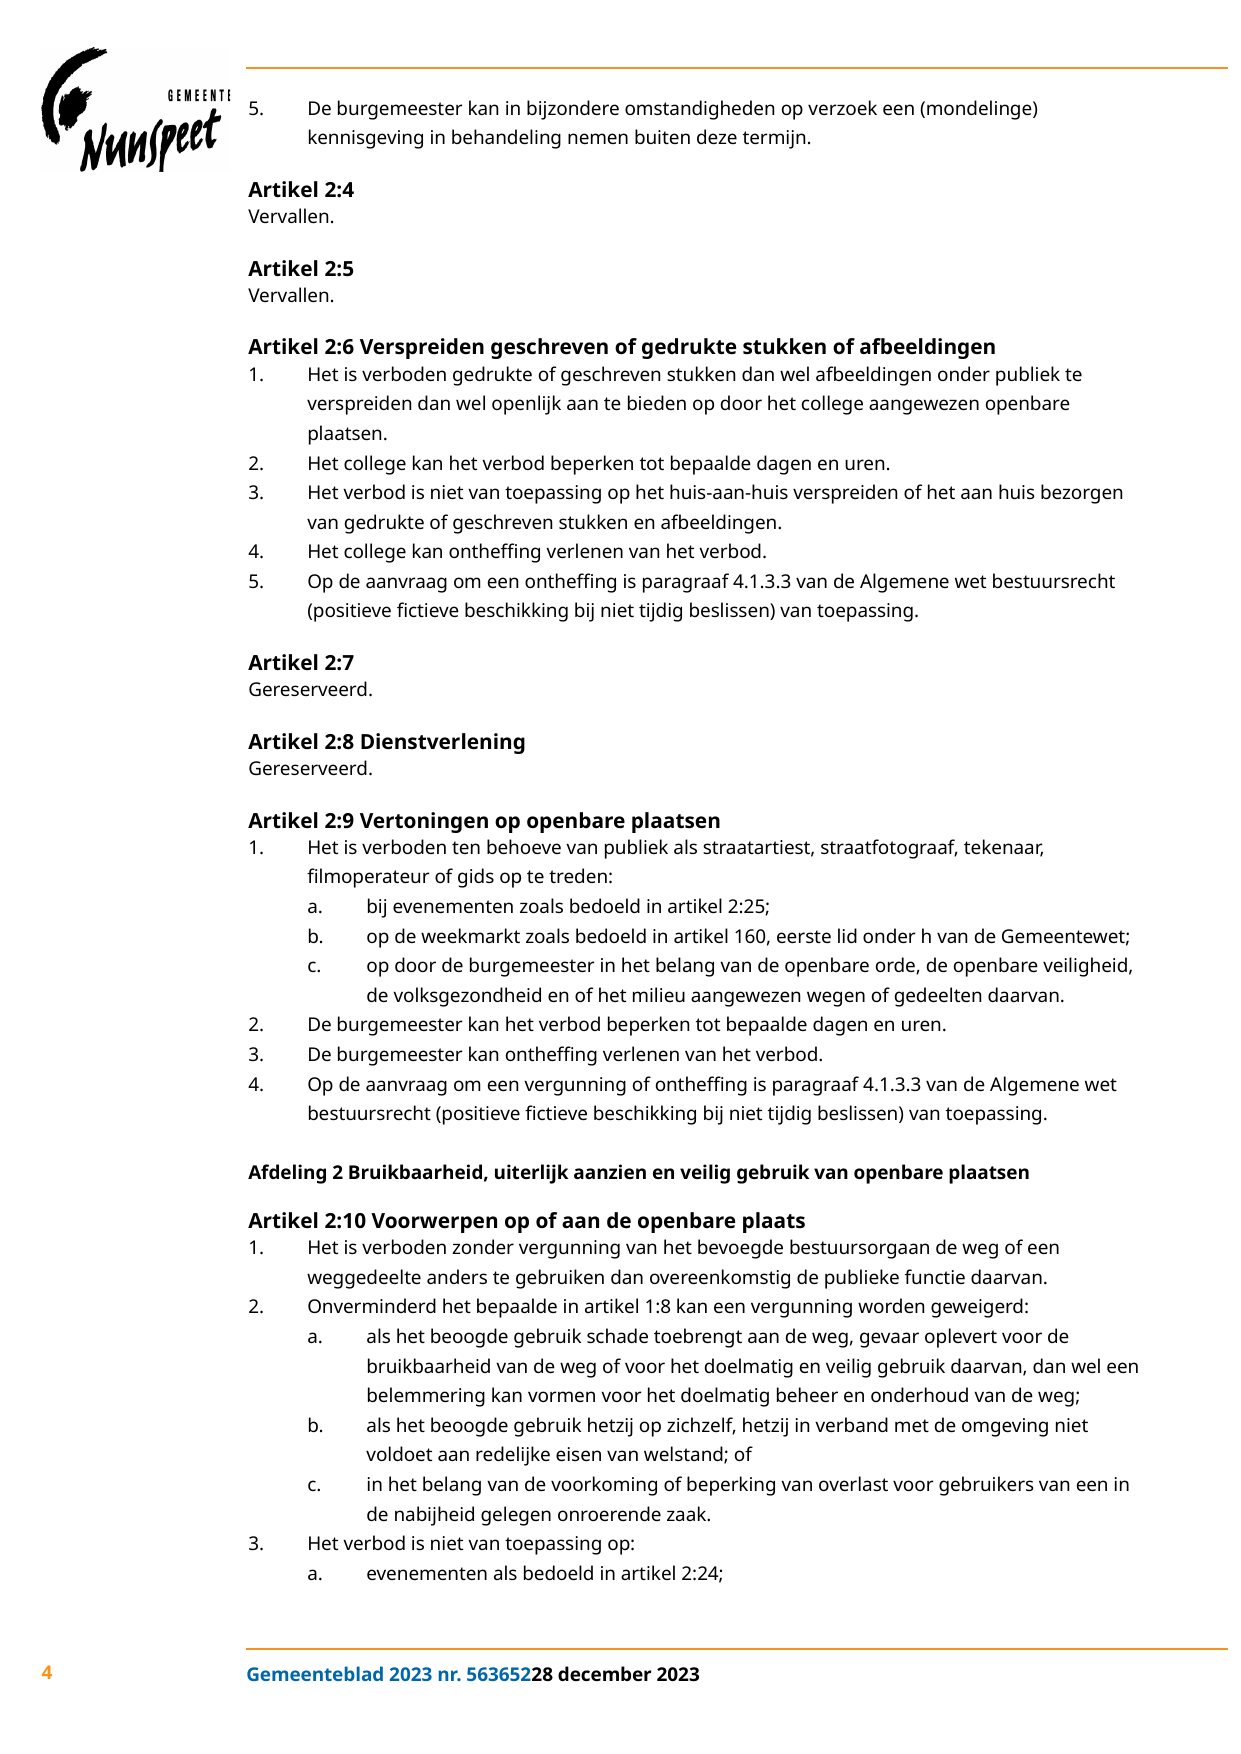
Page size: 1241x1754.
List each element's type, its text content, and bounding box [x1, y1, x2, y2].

list op de weekmarkt zoals bedoeld in artikel 160, eerste lid onder h van de Gemeentewet; [307, 923, 1152, 949]
text Artikel 2:7 [248, 648, 1152, 676]
list Het college kan het verbod beperken tot bepaalde dagen en uren. [248, 450, 1152, 475]
list evenementen als bedoeld in artikel 2:24; [307, 1560, 1152, 1586]
list Op de aanvraag om een vergunning of ontheffing is paragraaf 4.1.3.3 van de Algemene wet bestuursrecht (positieve fictieve beschikking bij niet tijdig beslissen) van toepassing. [248, 1071, 1152, 1126]
list in het belang van de voorkoming of beperking van overlast voor gebruikers van een in de nabijheid gelegen onroerende zaak. [307, 1471, 1152, 1527]
list als het beoogde gebruik schade toebrengt aan de weg, gevaar oplevert voor de bruikbaarheid van de weg of voor het doelmatig en veilig gebruik daarvan, dan wel een belemmering kan vormen voor het doelmatig beheer en onderhoud van de weg; [307, 1323, 1152, 1408]
list Het is verboden ten behoeve van publiek als straatartiest, straatfotograaf, tekenaar, filmoperateur of gids op te treden: [248, 834, 1152, 889]
text Vervallen. [248, 203, 1152, 229]
list De burgemeester kan het verbod beperken tot bepaalde dagen en uren. [248, 1012, 1152, 1037]
list De burgemeester kan in bijzondere omstandigheden op verzoek een (mondelinge) kennisgeving in behandeling nemen buiten deze termijn. [248, 95, 1152, 150]
text Artikel 2:6 Verspreiden geschreven of gedrukte stukken of afbeeldingen [248, 332, 1152, 361]
list bij evenementen zoals bedoeld in artikel 2:25; [307, 893, 1152, 919]
list Het verbod is niet van toepassing op het huis-aan-huis verspreiden of het aan huis bezorgen van gedrukte of geschreven stukken en afbeeldingen. [248, 479, 1152, 534]
list Het college kan ontheffing verlenen van het verbod. [248, 538, 1152, 564]
text Artikel 2:5 [248, 254, 1152, 282]
text Vervallen. [248, 282, 1152, 308]
list Op de aanvraag om een ontheffing is paragraaf 4.1.3.3 van de Algemene wet bestuursrecht (positieve fictieve beschikking bij niet tijdig beslissen) van toepassing. [248, 568, 1152, 623]
list De burgemeester kan ontheffing verlenen van het verbod. [248, 1041, 1152, 1067]
text Afdeling 2 Bruikbaarheid, uiterlijk aanzien en veilig gebruik van openbare plaatsen [248, 1159, 1152, 1185]
list Onverminderd het bepaalde in artikel 1:8 kan een vergunning worden geweigerd: [248, 1294, 1152, 1319]
list Het is verboden gedrukte of geschreven stukken dan wel afbeeldingen onder publiek te verspreiden dan wel openlijk aan te bieden op door het college aangewezen openbare plaatsen. [248, 361, 1152, 446]
picture [41, 47, 231, 172]
list Het verbod is niet van toepassing op: [248, 1530, 1152, 1556]
text Gereserveerd. [248, 676, 1152, 702]
text Artikel 2:9 Vertoningen op openbare plaatsen [248, 806, 1152, 834]
text Gereserveerd. [248, 755, 1152, 781]
list Het is verboden zonder vergunning van het bevoegde bestuursorgaan de weg of een weggedeelte anders te gebruiken dan overeenkomstig de publieke functie daarvan. [248, 1234, 1152, 1290]
text Artikel 2:8 Dienstverlening [248, 727, 1152, 755]
text Artikel 2:10 Voorwerpen op of aan de openbare plaats [248, 1206, 1152, 1234]
list als het beoogde gebruik hetzij op zichzelf, hetzij in verband met de omgeving niet voldoet aan redelijke eisen van welstand; of [307, 1412, 1152, 1467]
text Artikel 2:4 [248, 175, 1152, 203]
list op door de burgemeester in het belang van de openbare orde, de openbare veiligheid, de volksgezondheid en of het milieu aangewezen wegen of gedeelten daarvan. [307, 952, 1152, 1008]
